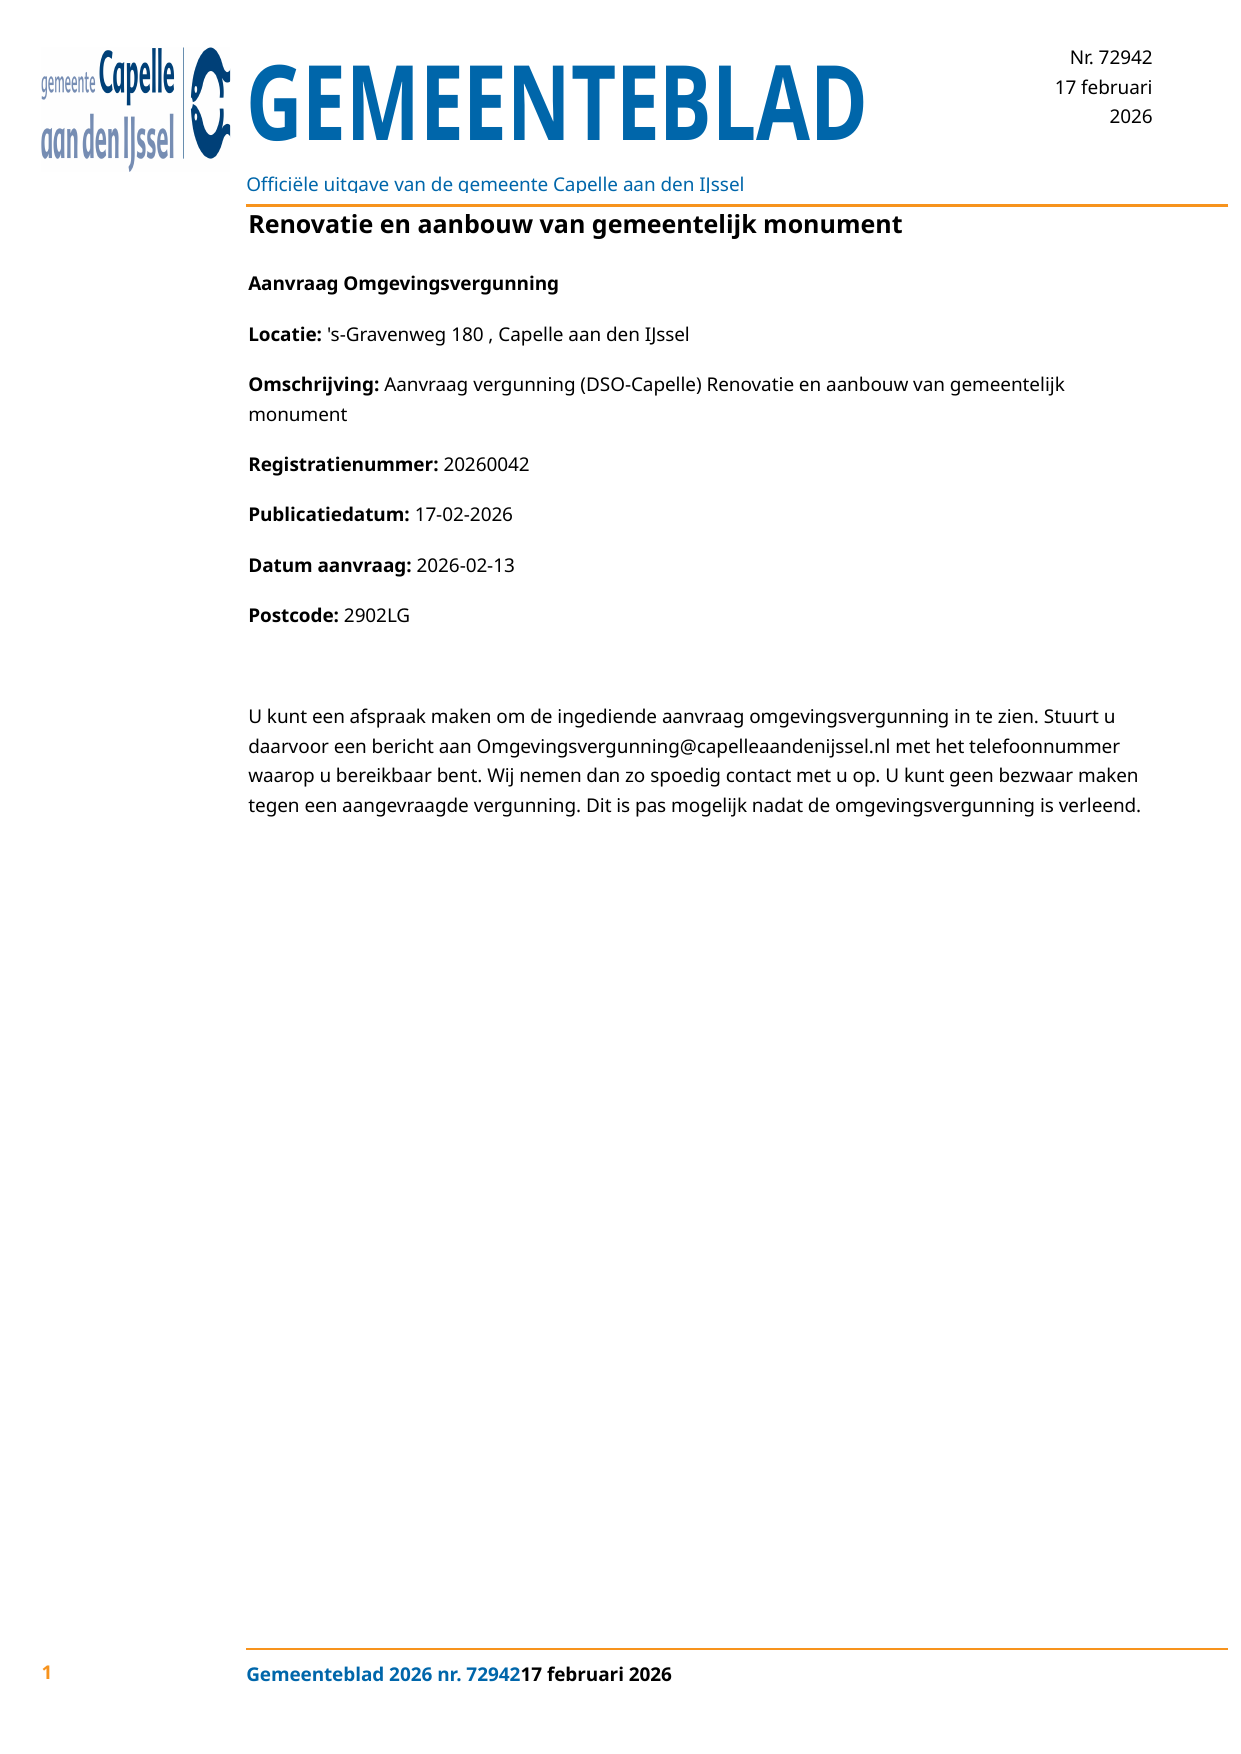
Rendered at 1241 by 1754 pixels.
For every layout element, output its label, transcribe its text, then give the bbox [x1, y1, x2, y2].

text U kunt een afspraak maken om de ingediende aanvraag omgevingsvergunning in te zien. Stuurt u daarvoor een bericht aan Omgevingsvergunning@capelleaandenijssel.nl met het telefoonnummer waarop u bereikbaar bent. Wij nemen dan zo spoedig contact met u op. U kunt geen bezwaar maken tegen een aangevraagde vergunning. Dit is pas mogelijk nadat de omgevingsvergunning is verleend. [248, 703, 1152, 818]
text Renovatie en aanbouw van gemeentelijk monument [248, 207, 1152, 241]
text Postcode: 2902LG [248, 602, 1152, 628]
text Omschrijving: Aanvraag vergunning (DSO-Capelle) Renovatie en aanbouw van gemeentelijk monument [248, 371, 1152, 426]
text Registratienummer: 20260042 [248, 451, 1152, 477]
text Publicatiedatum: 17-02-2026 [248, 502, 1152, 527]
text Datum aanvraag: 2026-02-13 [248, 552, 1152, 578]
picture [41, 47, 231, 172]
text Aanvraag Omgevingsvergunning [248, 270, 1152, 296]
text Locatie: 's-Gravenweg 180 , Capelle aan den IJssel [248, 321, 1152, 346]
